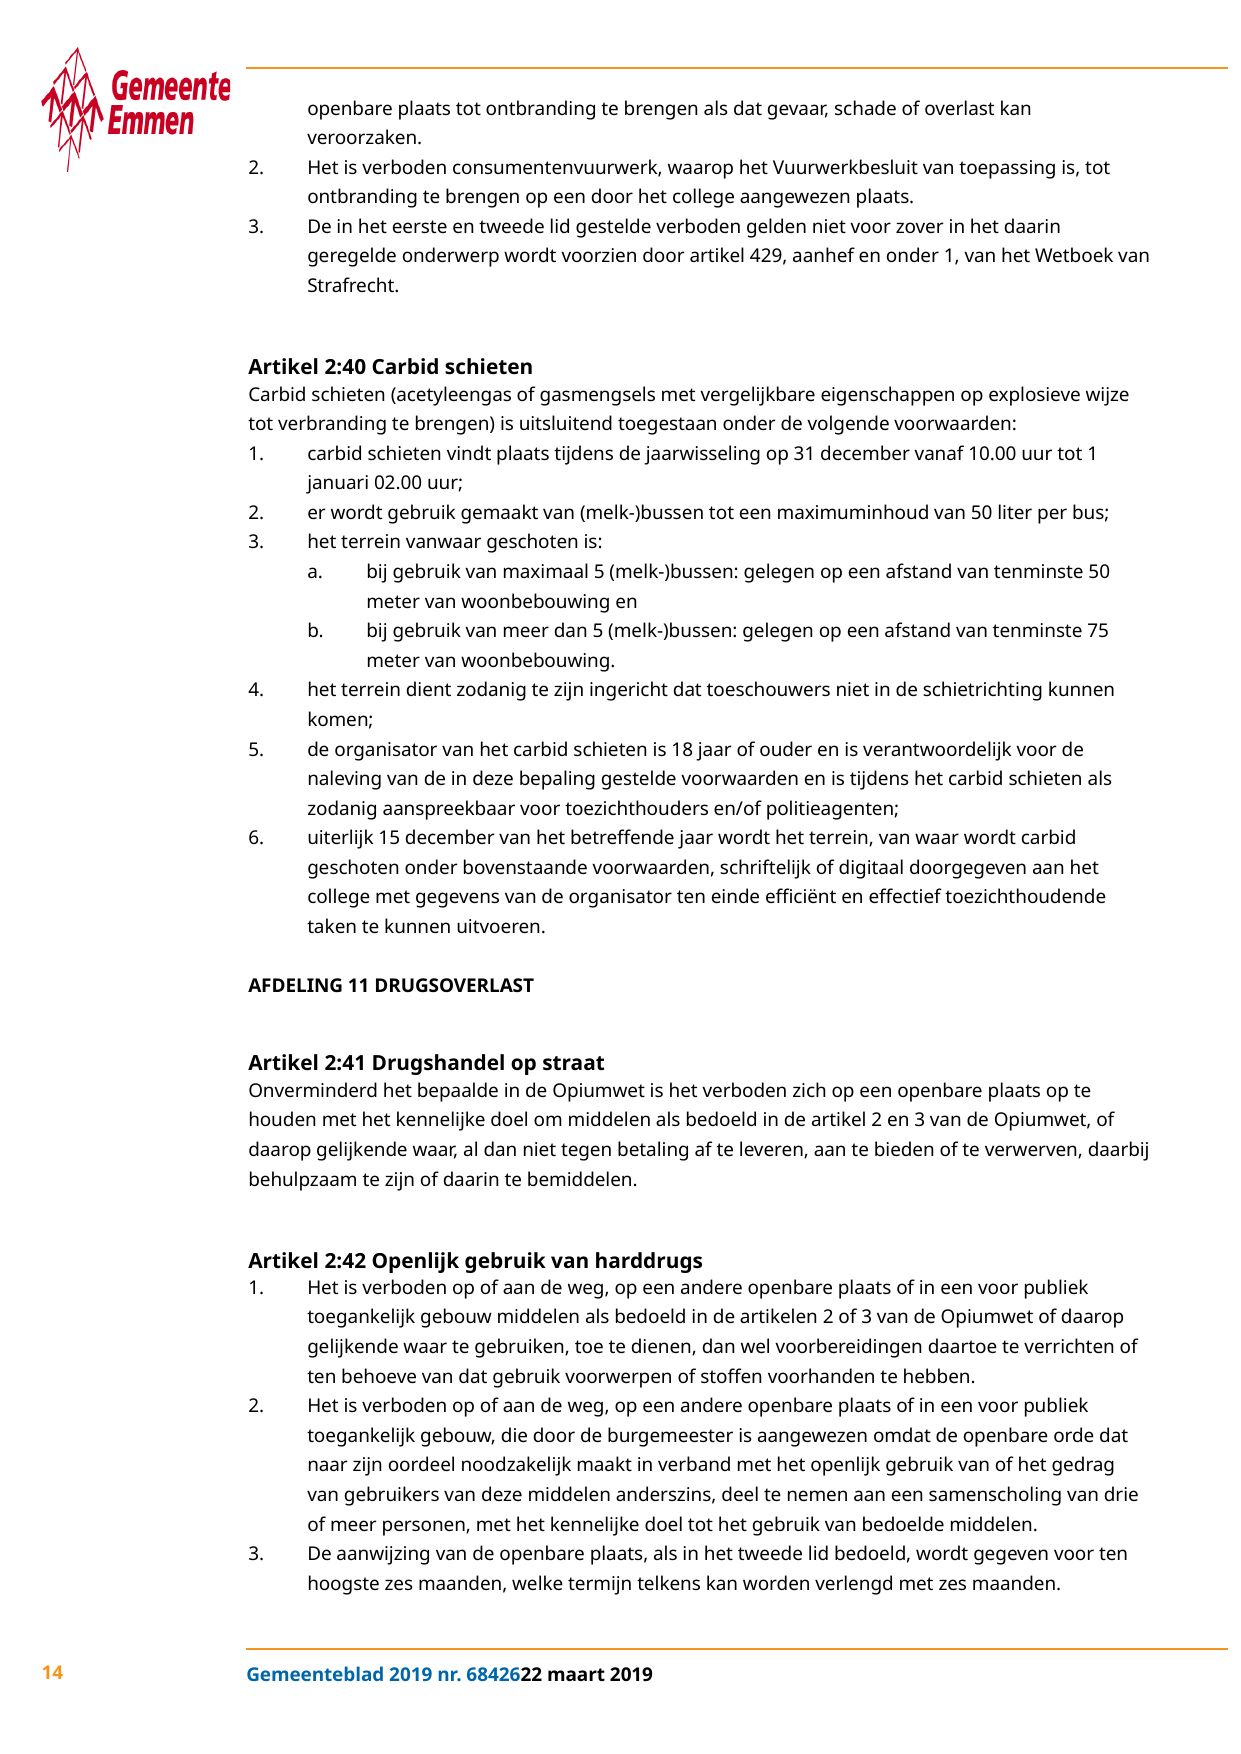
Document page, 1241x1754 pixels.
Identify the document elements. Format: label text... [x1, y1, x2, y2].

list het terrein vanwaar geschoten is: [248, 529, 1152, 554]
list De aanwijzing van de openbare plaats, als in het tweede lid bedoeld, wordt gegeven voor ten hoogste zes maanden, welke termijn telkens kan worden verlengd met zes maanden. [248, 1540, 1152, 1596]
text Artikel 2:42 Openlijk gebruik van harddrugs [248, 1246, 1152, 1274]
list bij gebruik van maximaal 5 (melk-)bussen: gelegen op een afstand van tenminste 50 meter van woonbebouwing en [307, 558, 1152, 613]
list openbare plaats tot ontbranding te brengen als dat gevaar, schade of overlast kan veroorzaken. [248, 95, 1152, 150]
text Artikel 2:40 Carbid schieten [248, 352, 1152, 381]
text Carbid schieten (acetyleengas of gasmengsels met vergelijkbare eigenschappen op explosieve wijze tot verbranding te brengen) is uitsluitend toegestaan onder de volgende voorwaarden: [248, 381, 1152, 436]
text Artikel 2:41 Drugshandel op straat [248, 1048, 1152, 1077]
list de organisator van het carbid schieten is 18 jaar of ouder en is verantwoordelijk voor de naleving van de in deze bepaling gestelde voorwaarden en is tijdens het carbid schieten als zodanig aanspreekbaar voor toezichthouders en/of politieagenten; [248, 736, 1152, 821]
list bij gebruik van meer dan 5 (melk-)bussen: gelegen op een afstand van tenminste 75 meter van woonbebouwing. [307, 617, 1152, 673]
list het terrein dient zodanig te zijn ingericht dat toeschouwers niet in de schietrichting kunnen komen; [248, 677, 1152, 732]
text Onverminderd het bepaalde in de Opiumwet is het verboden zich op een openbare plaats op te houden met het kennelijke doel om middelen als bedoeld in de artikel 2 en 3 van de Opiumwet, of daarop gelijkende waar, al dan niet tegen betaling af te leveren, aan te bieden of te verwerven, daarbij behulpzaam te zijn of daarin te bemiddelen. [248, 1077, 1152, 1191]
list er wordt gebruik gemaakt van (melk-)bussen tot een maximuminhoud van 50 liter per bus; [248, 499, 1152, 525]
list Het is verboden op of aan de weg, op een andere openbare plaats of in een voor publiek toegankelijk gebouw, die door de burgemeester is aangewezen omdat de openbare orde dat naar zijn oordeel noodzakelijk maakt in verband met het openlijk gebruik van of het gedrag van gebruikers van deze middelen anderszins, deel te nemen aan een samenscholing van drie of meer personen, met het kennelijke doel tot het gebruik van bedoelde middelen. [248, 1392, 1152, 1537]
list Het is verboden op of aan de weg, op een andere openbare plaats of in een voor publiek toegankelijk gebouw middelen als bedoeld in de artikelen 2 of 3 van de Opiumwet of daarop gelijkende waar te gebruiken, toe te dienen, dan wel voorbereidingen daartoe te verrichten of ten behoeve van dat gebruik voorwerpen of stoffen voorhanden te hebben. [248, 1274, 1152, 1389]
list carbid schieten vindt plaats tijdens de jaarwisseling op 31 december vanaf 10.00 uur tot 1 januari 02.00 uur; [248, 440, 1152, 495]
list Het is verboden consumentenvuurwerk, waarop het Vuurwerkbesluit van toepassing is, tot ontbranding te brengen op een door het college aangewezen plaats. [248, 154, 1152, 209]
list uiterlijk 15 december van het betreffende jaar wordt het terrein, van waar wordt carbid geschoten onder bovenstaande voorwaarden, schriftelijk of digitaal doorgegeven aan het college met gegevens van de organisator ten einde efficiënt en effectief toezichthoudende taken te kunnen uitvoeren. [248, 824, 1152, 939]
text AFDELING 11 DRUGSOVERLAST [248, 972, 1152, 998]
picture [41, 47, 231, 172]
list De in het eerste en tweede lid gestelde verboden gelden niet voor zover in het daarin geregelde onderwerp wordt voorzien door artikel 429, aanhef en onder 1, van het Wetboek van Strafrecht. [248, 213, 1152, 298]
